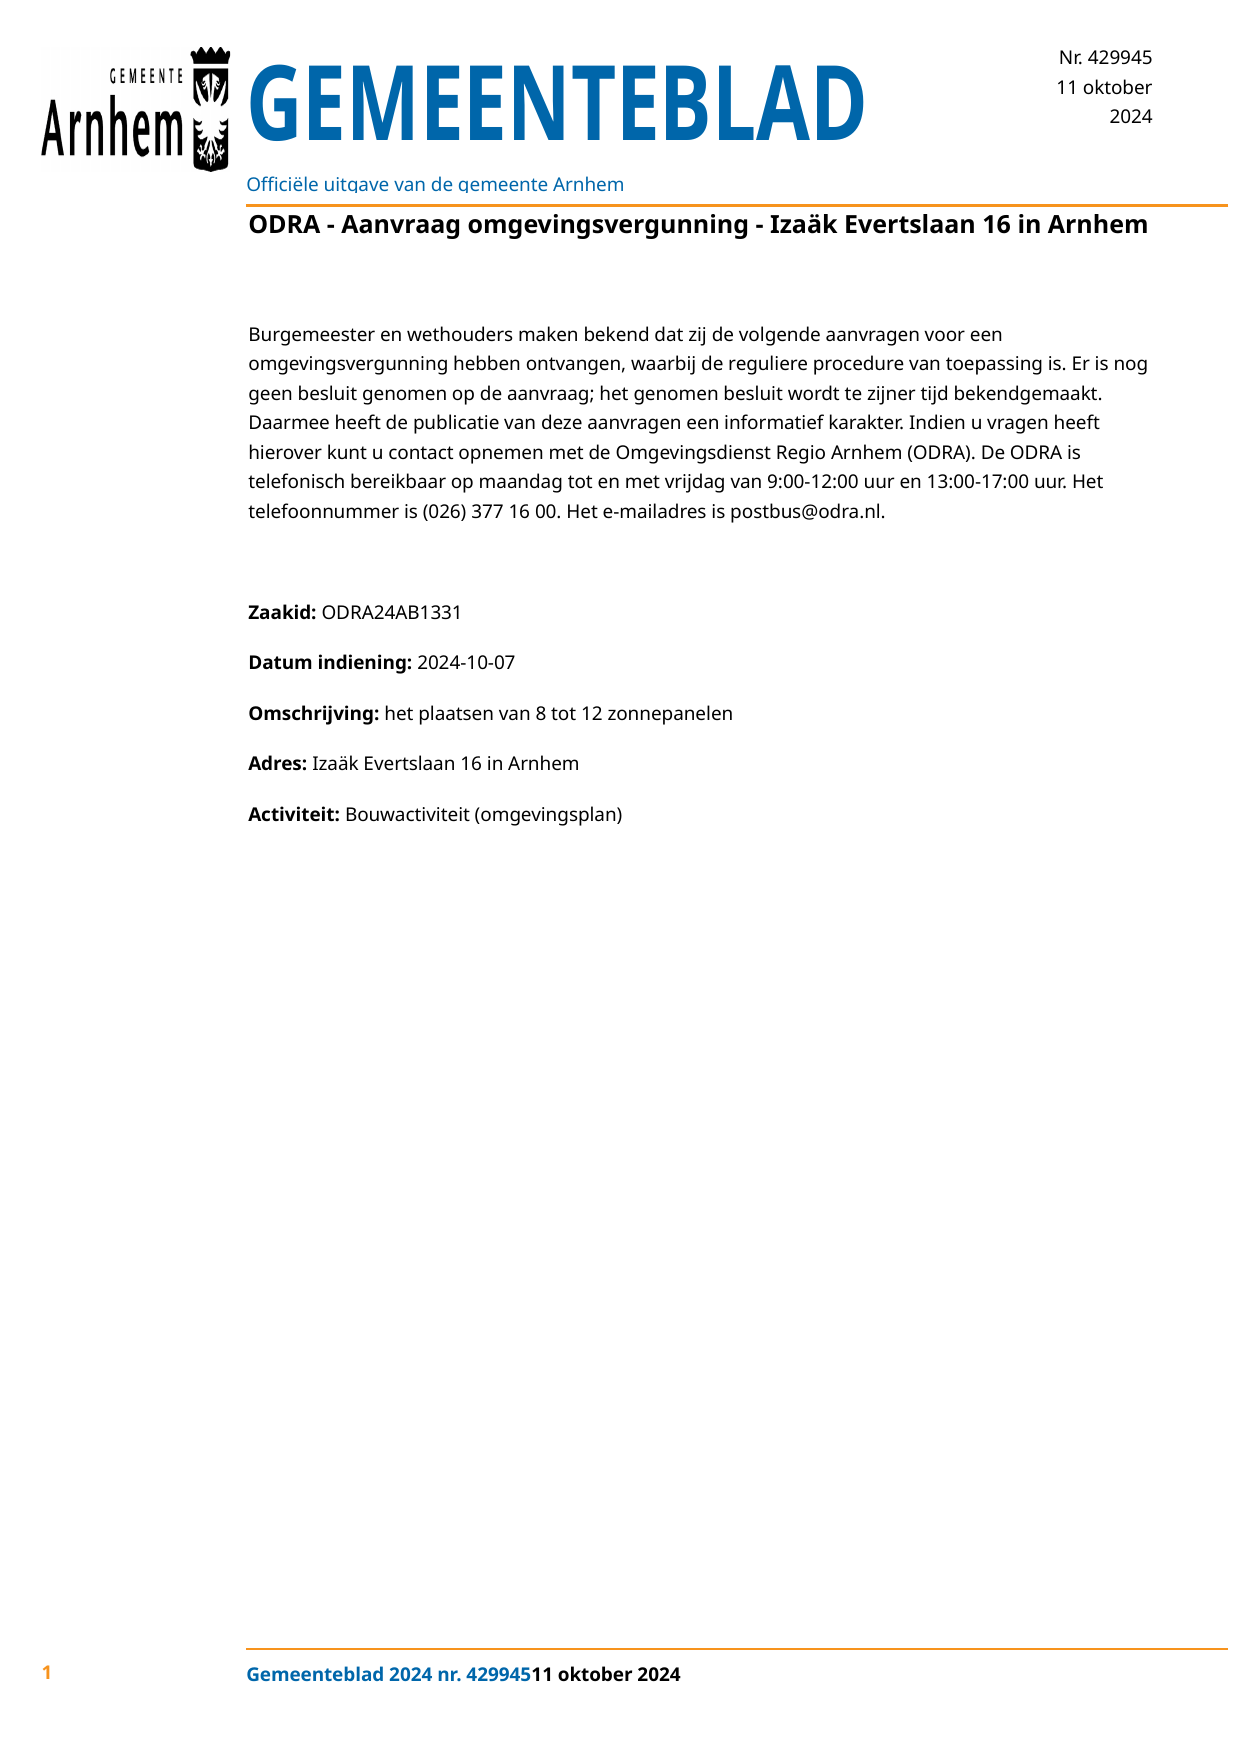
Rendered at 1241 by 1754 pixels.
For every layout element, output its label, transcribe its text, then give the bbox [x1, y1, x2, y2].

text Burgemeester en wethouders maken bekend dat zij de volgende aanvragen voor een omgevingsvergunning hebben ontvangen, waarbij de reguliere procedure van toepassing is. Er is nog geen besluit genomen op de aanvraag; het genomen besluit wordt te zijner tijd bekendgemaakt. Daarmee heeft de publicatie van deze aanvragen een informatief karakter. Indien u vragen heeft hierover kunt u contact opnemen met de Omgevingsdienst Regio Arnhem (ODRA). De ODRA is telefonisch bereikbaar op maandag tot en met vrijdag van 9:00-12:00 uur en 13:00-17:00 uur. Het telefoonnummer is (026) 377 16 00. Het e-mailadres is postbus@odra.nl. [248, 321, 1152, 524]
text ODRA - Aanvraag omgevingsvergunning - Izaäk Evertslaan 16 in Arnhem [248, 207, 1152, 241]
text Zaakid: ODRA24AB1331 [248, 599, 1152, 625]
text Omschrijving: het plaatsen van 8 tot 12 zonnepanelen [248, 700, 1152, 726]
text Activiteit: Bouwactiviteit (omgevingsplan) [248, 801, 1152, 826]
picture [41, 47, 231, 172]
text Adres: Izaäk Evertslaan 16 in Arnhem [248, 750, 1152, 776]
text Datum indiening: 2024-10-07 [248, 649, 1152, 675]
